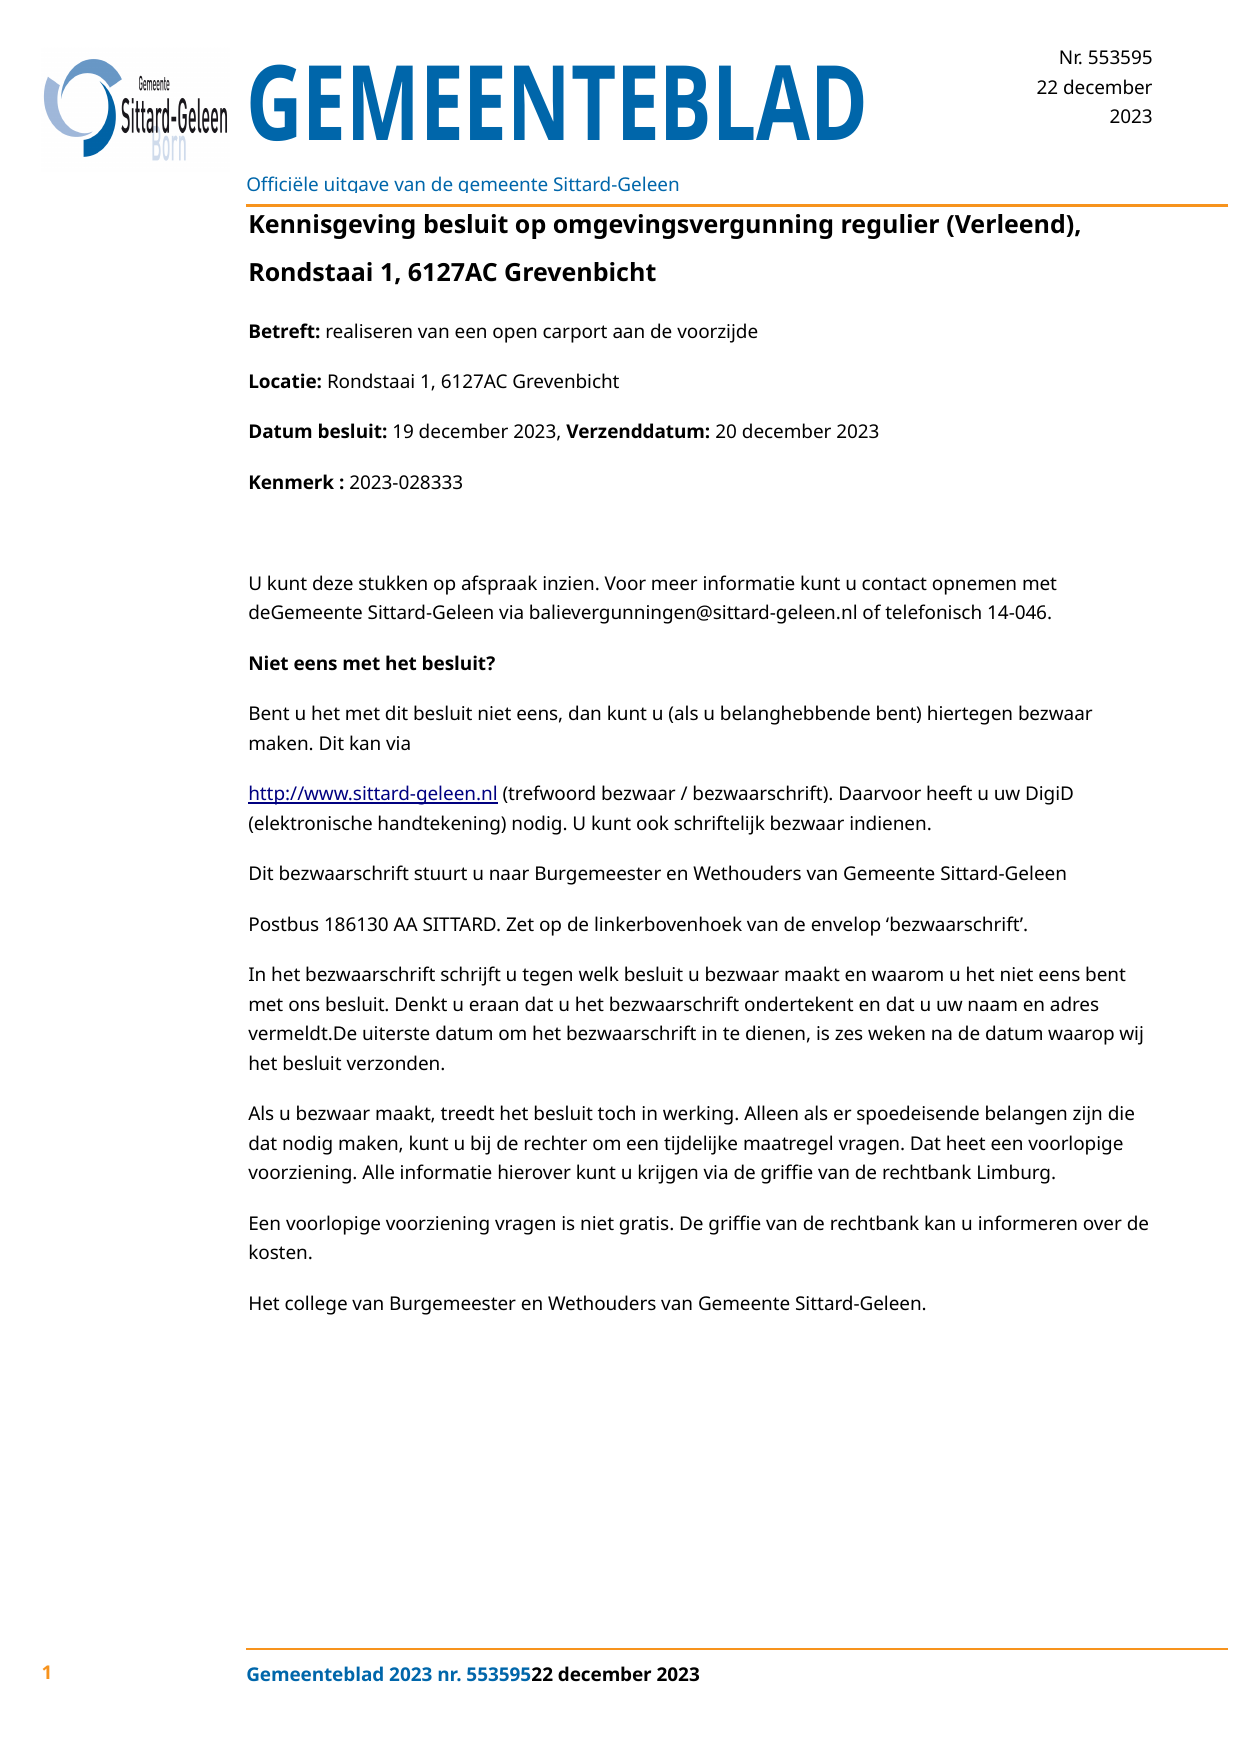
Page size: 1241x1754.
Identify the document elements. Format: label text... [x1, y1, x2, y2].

text Niet eens met het besluit? [248, 650, 1152, 676]
text Een voorlopige voorziening vragen is niet gratis. De griffie van de rechtbank kan u informeren over de kosten. [248, 1210, 1152, 1265]
text Dit bezwaarschrift stuurt u naar Burgemeester en Wethouders van Gemeente Sittard-Geleen [248, 860, 1152, 886]
text U kunt deze stukken op afspraak inzien. Voor meer informatie kunt u contact opnemen met deGemeente Sittard-Geleen via balievergunningen@sittard-geleen.nl of telefonisch 14-046. [248, 570, 1152, 625]
text In het bezwaarschrift schrijft u tegen welk besluit u bezwaar maakt en waarom u het niet eens bent met ons besluit. Denkt u eraan dat u het bezwaarschrift ondertekent en dat u uw naam en adres vermeldt.De uiterste datum om het bezwaarschrift in te dienen, is zes weken na de datum waarop wij het besluit verzonden. [248, 961, 1152, 1076]
text Kenmerk : 2023-028333 [248, 469, 1152, 495]
text http://www.sittard-geleen.nl (trefwoord bezwaar / bezwaarschrift). Daarvoor heeft u uw DigiD (elektronische handtekening) nodig. U kunt ook schriftelijk bezwaar indienen. [248, 780, 1152, 836]
text Als u bezwaar maakt, treedt het besluit toch in werking. Alleen als er spoedeisende belangen zijn die dat nodig maken, kunt u bij de rechter om een tijdelijke maatregel vragen. Dat heet een voorlopige voorziening. Alle informatie hierover kunt u krijgen via de griffie van de rechtbank Limburg. [248, 1100, 1152, 1185]
picture [41, 47, 231, 172]
text Locatie: Rondstaai 1, 6127AC Grevenbicht [248, 368, 1152, 394]
text Postbus 186130 AA SITTARD. Zet op de linkerbovenhoek van de envelop ‘bezwaarschrift’. [248, 911, 1152, 937]
text Datum besluit: 19 december 2023, Verzenddatum: 20 december 2023 [248, 419, 1152, 444]
text Betreft: realiseren van een open carport aan de voorzijde [248, 318, 1152, 344]
text Het college van Burgemeester en Wethouders van Gemeente Sittard-Geleen. [248, 1290, 1152, 1316]
text Bent u het met dit besluit niet eens, dan kunt u (als u belanghebbende bent) hiertegen bezwaar maken. Dit kan via [248, 700, 1152, 756]
text Kennisgeving besluit op omgevingsvergunning regulier (Verleend), Rondstaai 1, 6127AC Grevenbicht [248, 207, 1152, 288]
